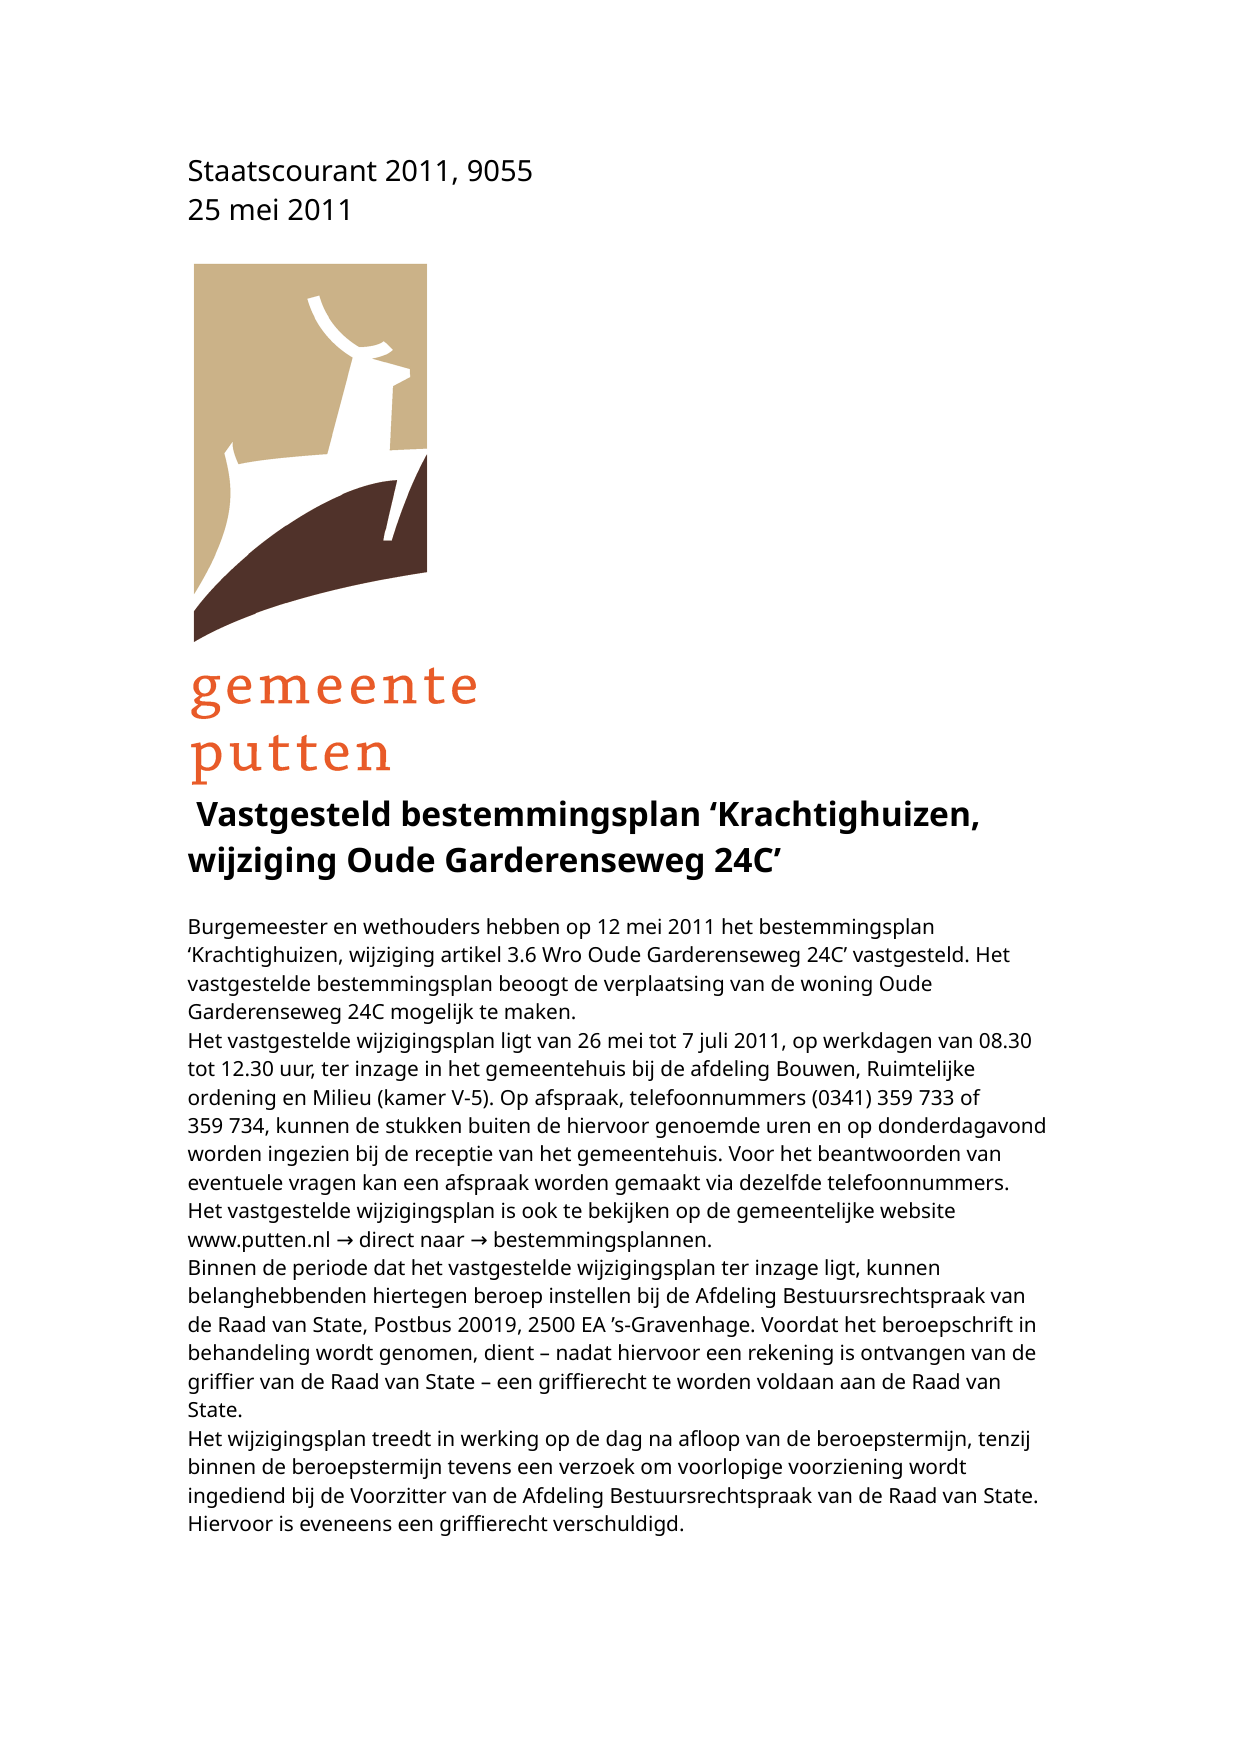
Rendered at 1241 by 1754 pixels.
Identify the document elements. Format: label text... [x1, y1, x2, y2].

picture [187, 258, 484, 791]
subtitle Vastgesteld bestemmingsplan ‘Krachtighuizen, wijziging Oude Garderenseweg 24C’ [187, 271, 1053, 882]
text 25 mei 2011 [187, 190, 1053, 229]
text Staatscourant 2011, 9055 [187, 150, 1053, 190]
text Het vastgestelde wijzigingsplan ligt van 26 mei tot 7 juli 2011, op werkdagen van 08.30 tot 12.30 uur, ter inzage in het gemeentehuis bij de afdeling Bouwen, Ruimtelijke ordening en Milieu (kamer V-5). Op afspraak, telefoonnummers (0341) 359 733 of 359 734, kunnen de stukken buiten de hiervoor genoemde uren en op donderdagavond worden ingezien bij de receptie van het gemeentehuis. Voor het beantwoorden van eventuele vragen kan een afspraak worden gemaakt via dezelfde telefoonnummers. [187, 1026, 1053, 1196]
text Binnen de periode dat het vastgestelde wijzigingsplan ter inzage ligt, kunnen belanghebbenden hiertegen beroep instellen bij de Afdeling Bestuursrechtspraak van de Raad van State, Postbus 20019, 2500 EA ’s-Gravenhage. Voordat het beroepschrift in behandeling wordt genomen, dient – nadat hiervoor een rekening is ontvangen van de griffier van de Raad van State – een griffierecht te worden voldaan aan de Raad van State. [187, 1253, 1053, 1424]
text Burgemeester en wethouders hebben op 12 mei 2011 het bestemmingsplan ‘Krachtighuizen, wijziging artikel 3.6 Wro Oude Garderenseweg 24C’ vastgesteld. Het vastgestelde bestemmingsplan beoogt de verplaatsing van de woning Oude Garderenseweg 24C mogelijk te maken. [187, 912, 1053, 1026]
text Het wijzigingsplan treedt in werking op de dag na afloop van de beroepstermijn, tenzij binnen de beroepstermijn tevens een verzoek om voorlopige voorziening wordt ingediend bij de Voorzitter van de Afdeling Bestuursrechtspraak van de Raad van State. Hiervoor is eveneens een griffierecht verschuldigd. [187, 1424, 1053, 1538]
text Het vastgestelde wijzigingsplan is ook te bekijken op de gemeentelijke website www.putten.nl → direct naar → bestemmingsplannen. [187, 1196, 1053, 1253]
